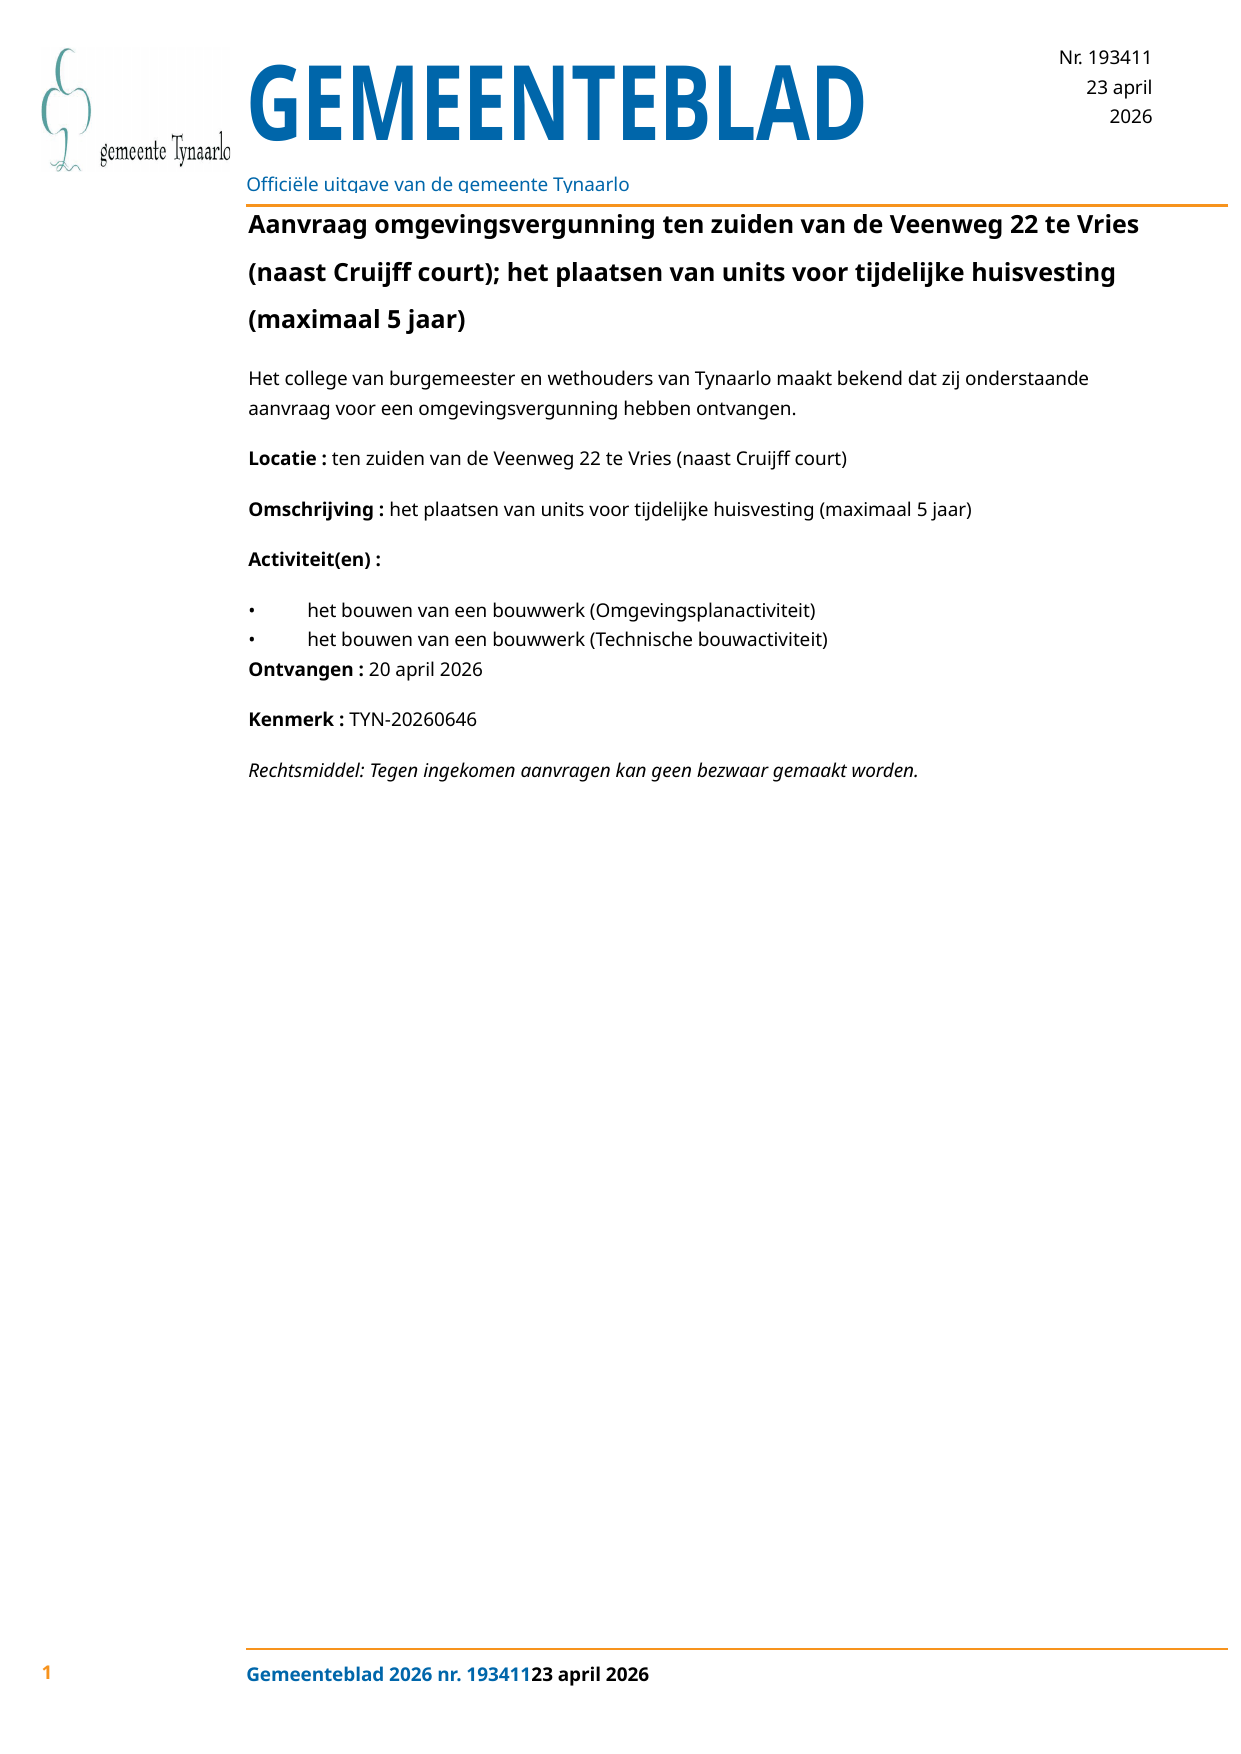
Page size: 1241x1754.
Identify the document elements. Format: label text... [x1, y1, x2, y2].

text Het college van burgemeester en wethouders van Tynaarlo maakt bekend dat zij onderstaande aanvraag voor een omgevingsvergunning hebben ontvangen. [248, 366, 1152, 421]
text Aanvraag omgevingsvergunning ten zuiden van de Veenweg 22 te Vries (naast Cruijff court); het plaatsen van units voor tijdelijke huisvesting (maximaal 5 jaar) [248, 207, 1152, 336]
text Omschrijving : het plaatsen van units voor tijdelijke huisvesting (maximaal 5 jaar) [248, 496, 1152, 522]
picture [41, 47, 231, 172]
list het bouwen van een bouwwerk (Omgevingsplanactiviteit) [248, 597, 1152, 622]
text Rechtsmiddel: Tegen ingekomen aanvragen kan geen bezwaar gemaakt worden. [248, 757, 1152, 782]
list het bouwen van een bouwwerk (Technische bouwactiviteit) [248, 626, 1152, 652]
text Activiteit(en) : [248, 546, 1152, 572]
text Kenmerk : TYN-20260646 [248, 706, 1152, 732]
text Locatie : ten zuiden van de Veenweg 22 te Vries (naast Cruijff court) [248, 446, 1152, 471]
text Ontvangen : 20 april 2026 [248, 656, 1152, 682]
